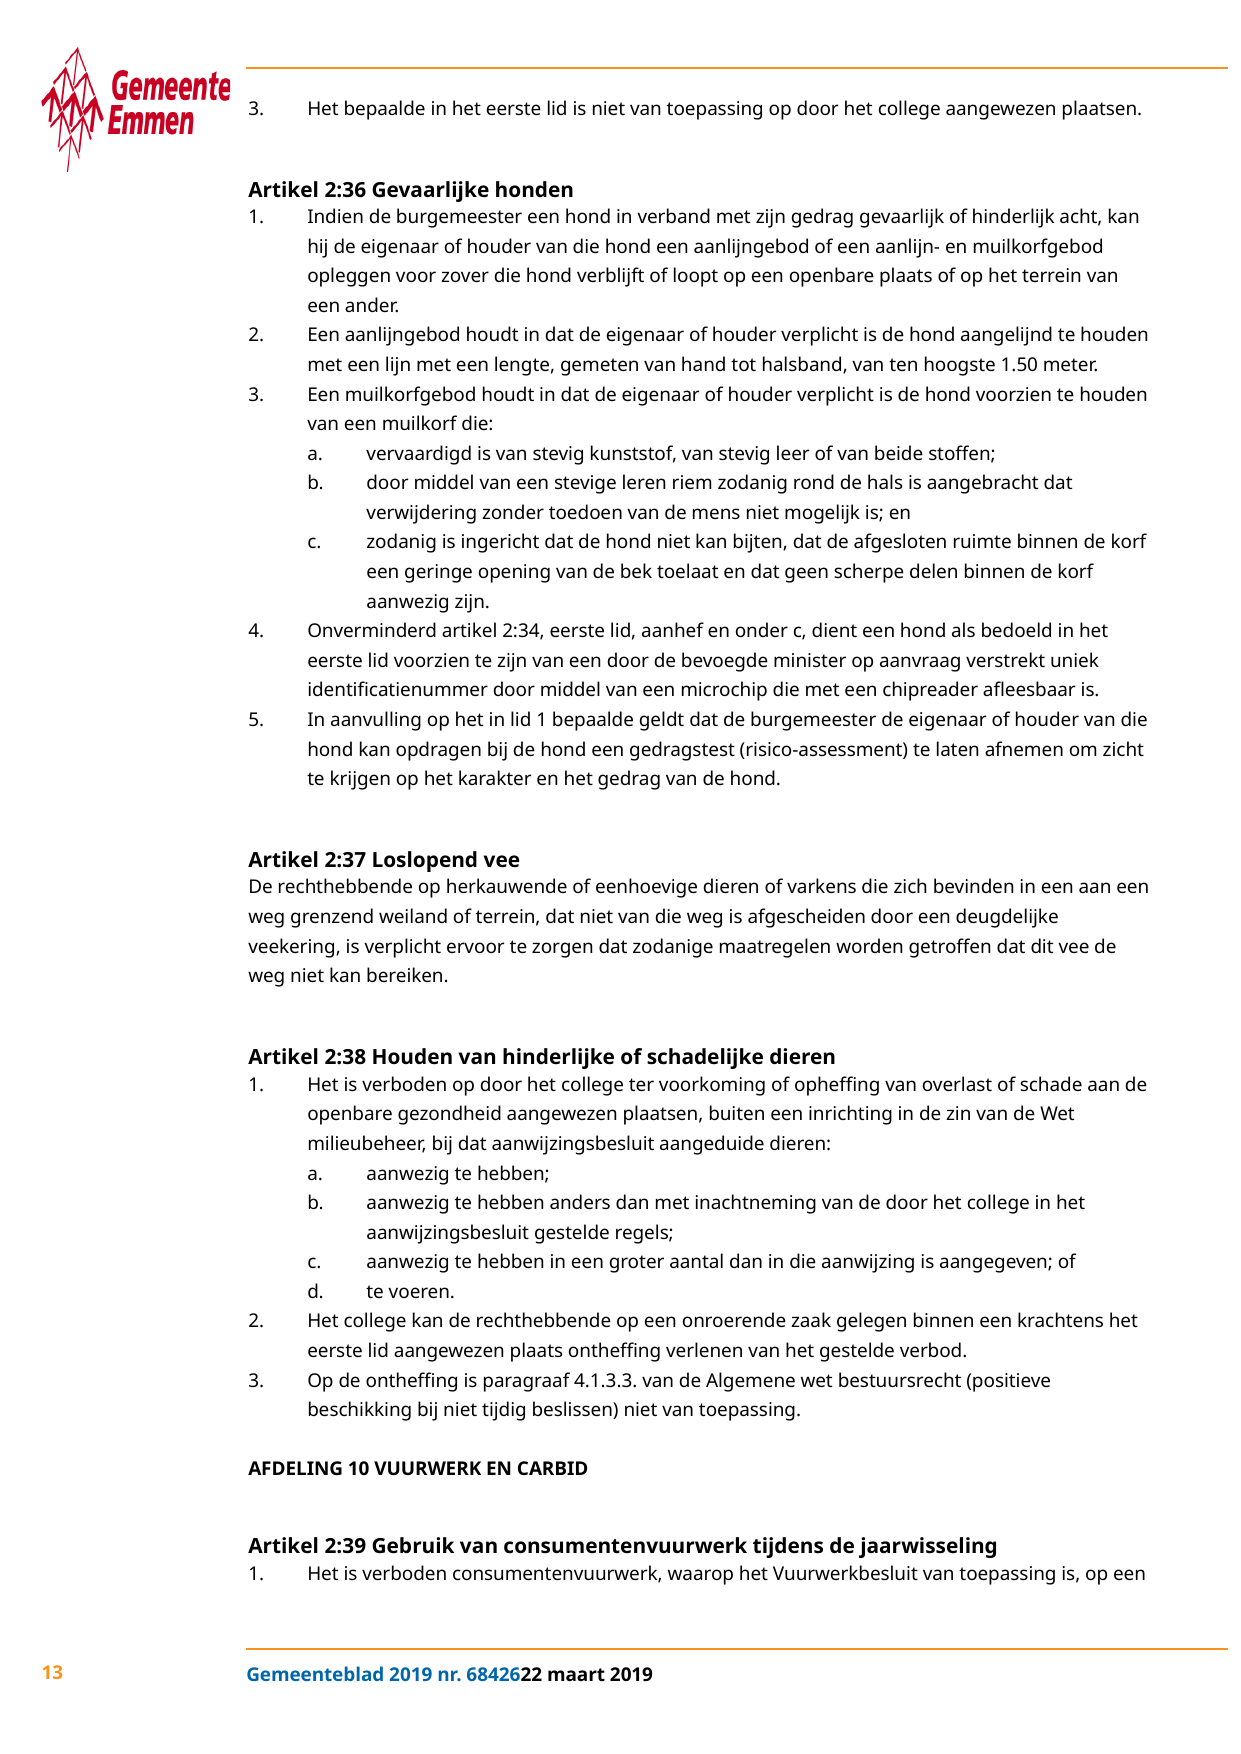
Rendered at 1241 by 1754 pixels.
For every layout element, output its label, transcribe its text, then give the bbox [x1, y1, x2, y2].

list aanwezig te hebben in een groter aantal dan in die aanwijzing is aangegeven; of [307, 1248, 1152, 1274]
list Op de ontheffing is paragraaf 4.1.3.3. van de Algemene wet bestuursrecht (positieve beschikking bij niet tijdig beslissen) niet van toepassing. [248, 1367, 1152, 1422]
list Het is verboden consumentenvuurwerk, waarop het Vuurwerkbesluit van toepassing is, op een [248, 1560, 1152, 1586]
list In aanvulling op het in lid 1 bepaalde geldt dat de burgemeester de eigenaar of houder van die hond kan opdragen bij de hond een gedragstest (risico-assessment) te laten afnemen om zicht te krijgen op het karakter en het gedrag van de hond. [248, 706, 1152, 791]
list Onverminderd artikel 2:34, eerste lid, aanhef en onder c, dient een hond als bedoeld in het eerste lid voorzien te zijn van een door de bevoegde minister op aanvraag verstrekt uniek identificatienummer door middel van een microchip die met een chipreader afleesbaar is. [248, 617, 1152, 702]
list Het college kan de rechthebbende op een onroerende zaak gelegen binnen een krachtens het eerste lid aangewezen plaats ontheffing verlenen van het gestelde verbod. [248, 1308, 1152, 1363]
text Artikel 2:39 Gebruik van consumentenvuurwerk tijdens de jaarwisseling [248, 1532, 1152, 1560]
list Het is verboden op door het college ter voorkoming of opheffing van overlast of schade aan de openbare gezondheid aangewezen plaatsen, buiten een inrichting in de zin van de Wet milieubeheer, bij dat aanwijzingsbesluit aangeduide dieren: [248, 1071, 1152, 1156]
text Artikel 2:38 Houden van hinderlijke of schadelijke dieren [248, 1042, 1152, 1071]
list Een muilkorfgebod houdt in dat de eigenaar of houder verplicht is de hond voorzien te houden van een muilkorf die: [248, 381, 1152, 436]
list te voeren. [307, 1278, 1152, 1304]
text Artikel 2:37 Loslopend vee [248, 845, 1152, 874]
list Een aanlijngebod houdt in dat de eigenaar of houder verplicht is de hond aangelijnd te houden met een lijn met een lengte, gemeten van hand tot halsband, van ten hoogste 1.50 meter. [248, 322, 1152, 377]
list vervaardigd is van stevig kunststof, van stevig leer of van beide stoffen; [307, 440, 1152, 466]
text Artikel 2:36 Gevaarlijke honden [248, 175, 1152, 203]
list Het bepaalde in het eerste lid is niet van toepassing op door het college aangewezen plaatsen. [248, 95, 1152, 121]
text De rechthebbende op herkauwende of eenhoevige dieren of varkens die zich bevinden in een aan een weg grenzend weiland of terrein, dat niet van die weg is afgescheiden door een deugdelijke veekering, is verplicht ervoor te zorgen dat zodanige maatregelen worden getroffen dat dit vee de weg niet kan bereiken. [248, 874, 1152, 988]
list aanwezig te hebben anders dan met inachtneming van de door het college in het aanwijzingsbesluit gestelde regels; [307, 1189, 1152, 1244]
list aanwezig te hebben; [307, 1160, 1152, 1185]
list zodanig is ingericht dat de hond niet kan bijten, dat de afgesloten ruimte binnen de korf een geringe opening van de bek toelaat en dat geen scherpe delen binnen de korf aanwezig zijn. [307, 529, 1152, 613]
list Indien de burgemeester een hond in verband met zijn gedrag gevaarlijk of hinderlijk acht, kan hij de eigenaar of houder van die hond een aanlijngebod of een aanlijn- en muilkorfgebod opleggen voor zover die hond verblijft of loopt op een openbare plaats of op het terrein van een ander. [248, 203, 1152, 318]
picture [41, 47, 231, 172]
list door middel van een stevige leren riem zodanig rond de hals is aangebracht dat verwijdering zonder toedoen van de mens niet mogelijk is; en [307, 469, 1152, 525]
text AFDELING 10 VUURWERK EN CARBID [248, 1456, 1152, 1481]
